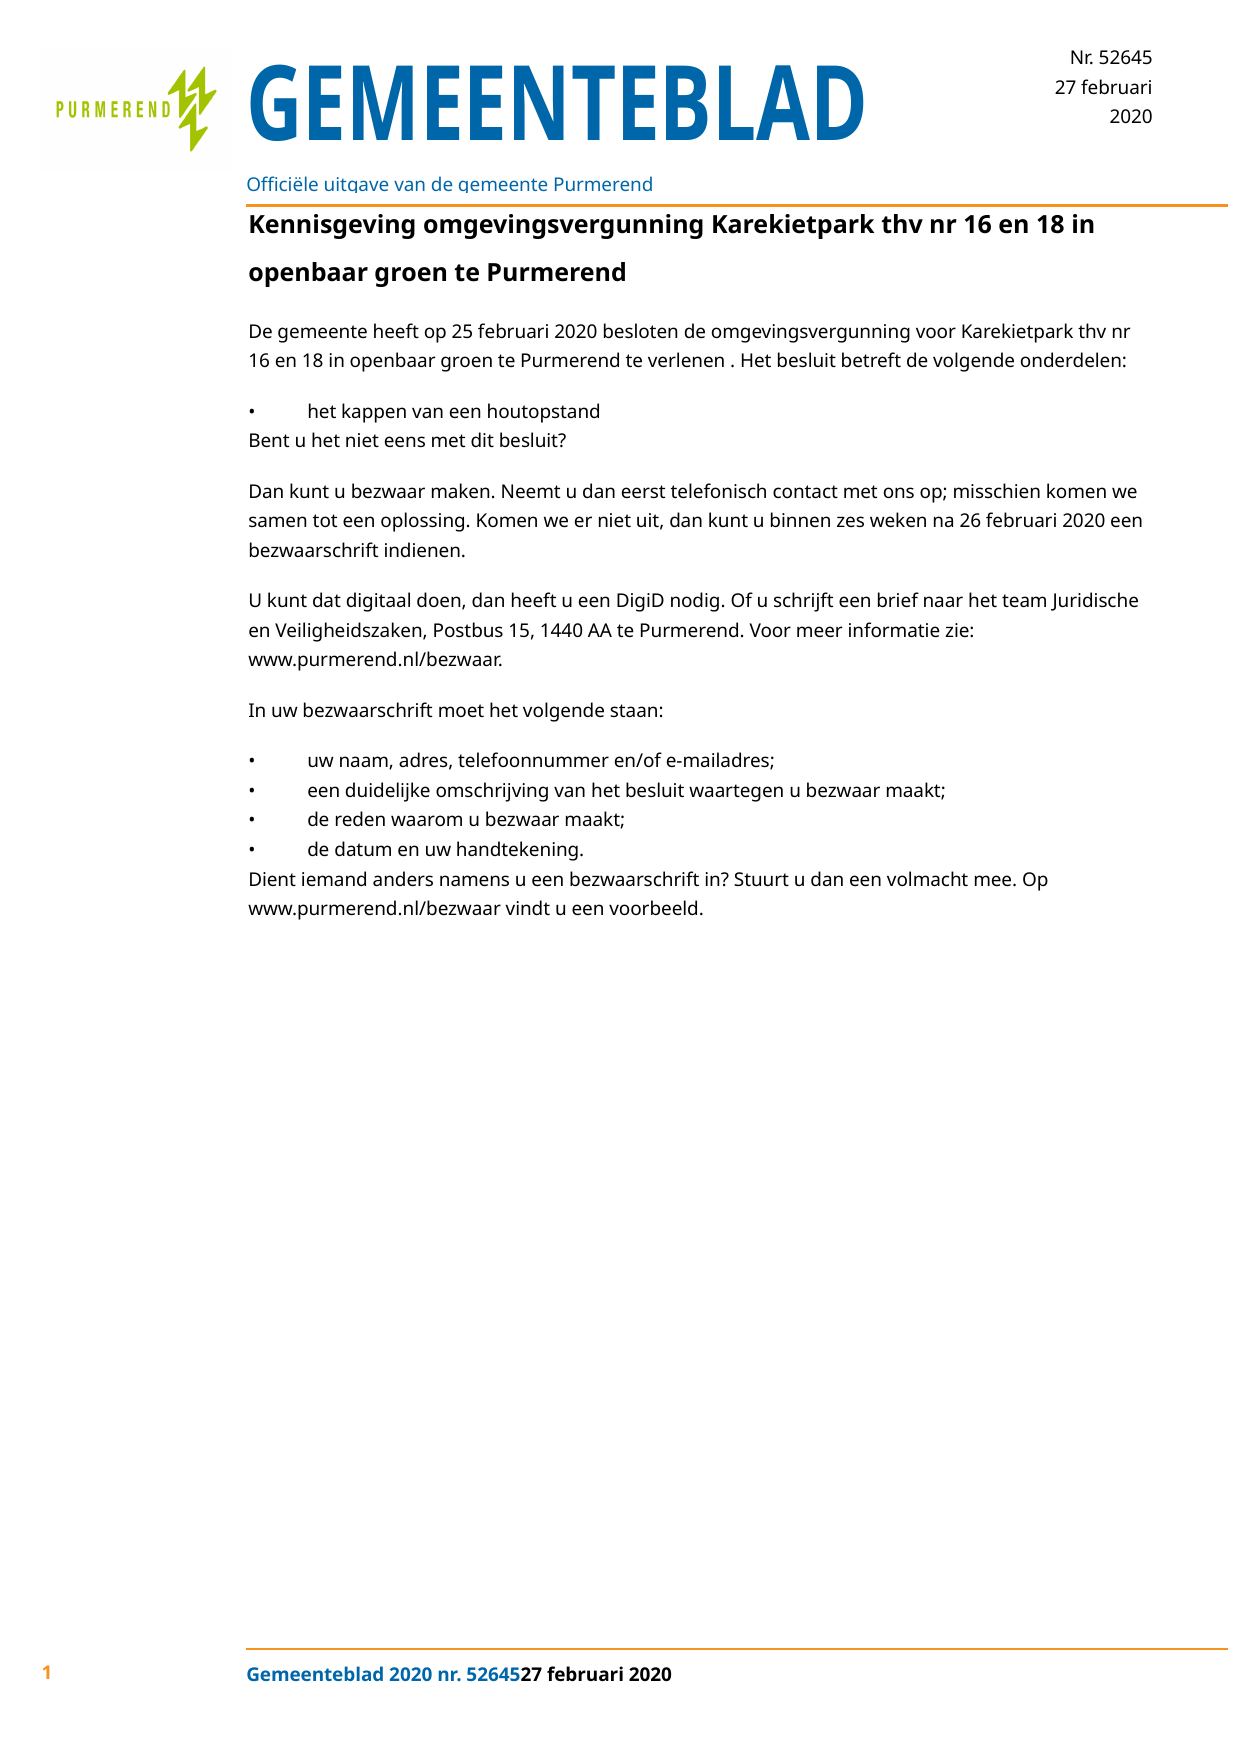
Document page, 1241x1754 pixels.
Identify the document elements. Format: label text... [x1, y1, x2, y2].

text De gemeente heeft op 25 februari 2020 besloten de omgevingsvergunning voor Karekietpark thv nr 16 en 18 in openbaar groen te Purmerend te verlenen . Het besluit betreft de volgende onderdelen: [248, 318, 1152, 373]
text Dan kunt u bezwaar maken. Neemt u dan eerst telefonisch contact met ons op; misschien komen we samen tot een oplossing. Komen we er niet uit, dan kunt u binnen zes weken na 26 februari 2020 een bezwaarschrift indienen. [248, 478, 1152, 563]
list de reden waarom u bezwaar maakt; [248, 807, 1152, 832]
list het kappen van een houtopstand [248, 398, 1152, 424]
text Dient iemand anders namens u een bezwaarschrift in? Stuurt u dan een volmacht mee. Op www.purmerend.nl/bezwaar vindt u een voorbeeld. [248, 866, 1152, 921]
text U kunt dat digitaal doen, dan heeft u een DigiD nodig. Of u schrijft een brief naar het team Juridische en Veiligheidszaken, Postbus 15, 1440 AA te Purmerend. Voor meer informatie zie: www.purmerend.nl/bezwaar. [248, 587, 1152, 672]
list de datum en uw handtekening. [248, 836, 1152, 862]
text In uw bezwaarschrift moet het volgende staan: [248, 697, 1152, 723]
text Kennisgeving omgevingsvergunning Karekietpark thv nr 16 en 18 in openbaar groen te Purmerend [248, 207, 1152, 288]
picture [41, 47, 231, 172]
list uw naam, adres, telefoonnummer en/of e-mailadres; [248, 747, 1152, 773]
text Bent u het niet eens met dit besluit? [248, 427, 1152, 453]
list een duidelijke omschrijving van het besluit waartegen u bezwaar maakt; [248, 777, 1152, 803]
